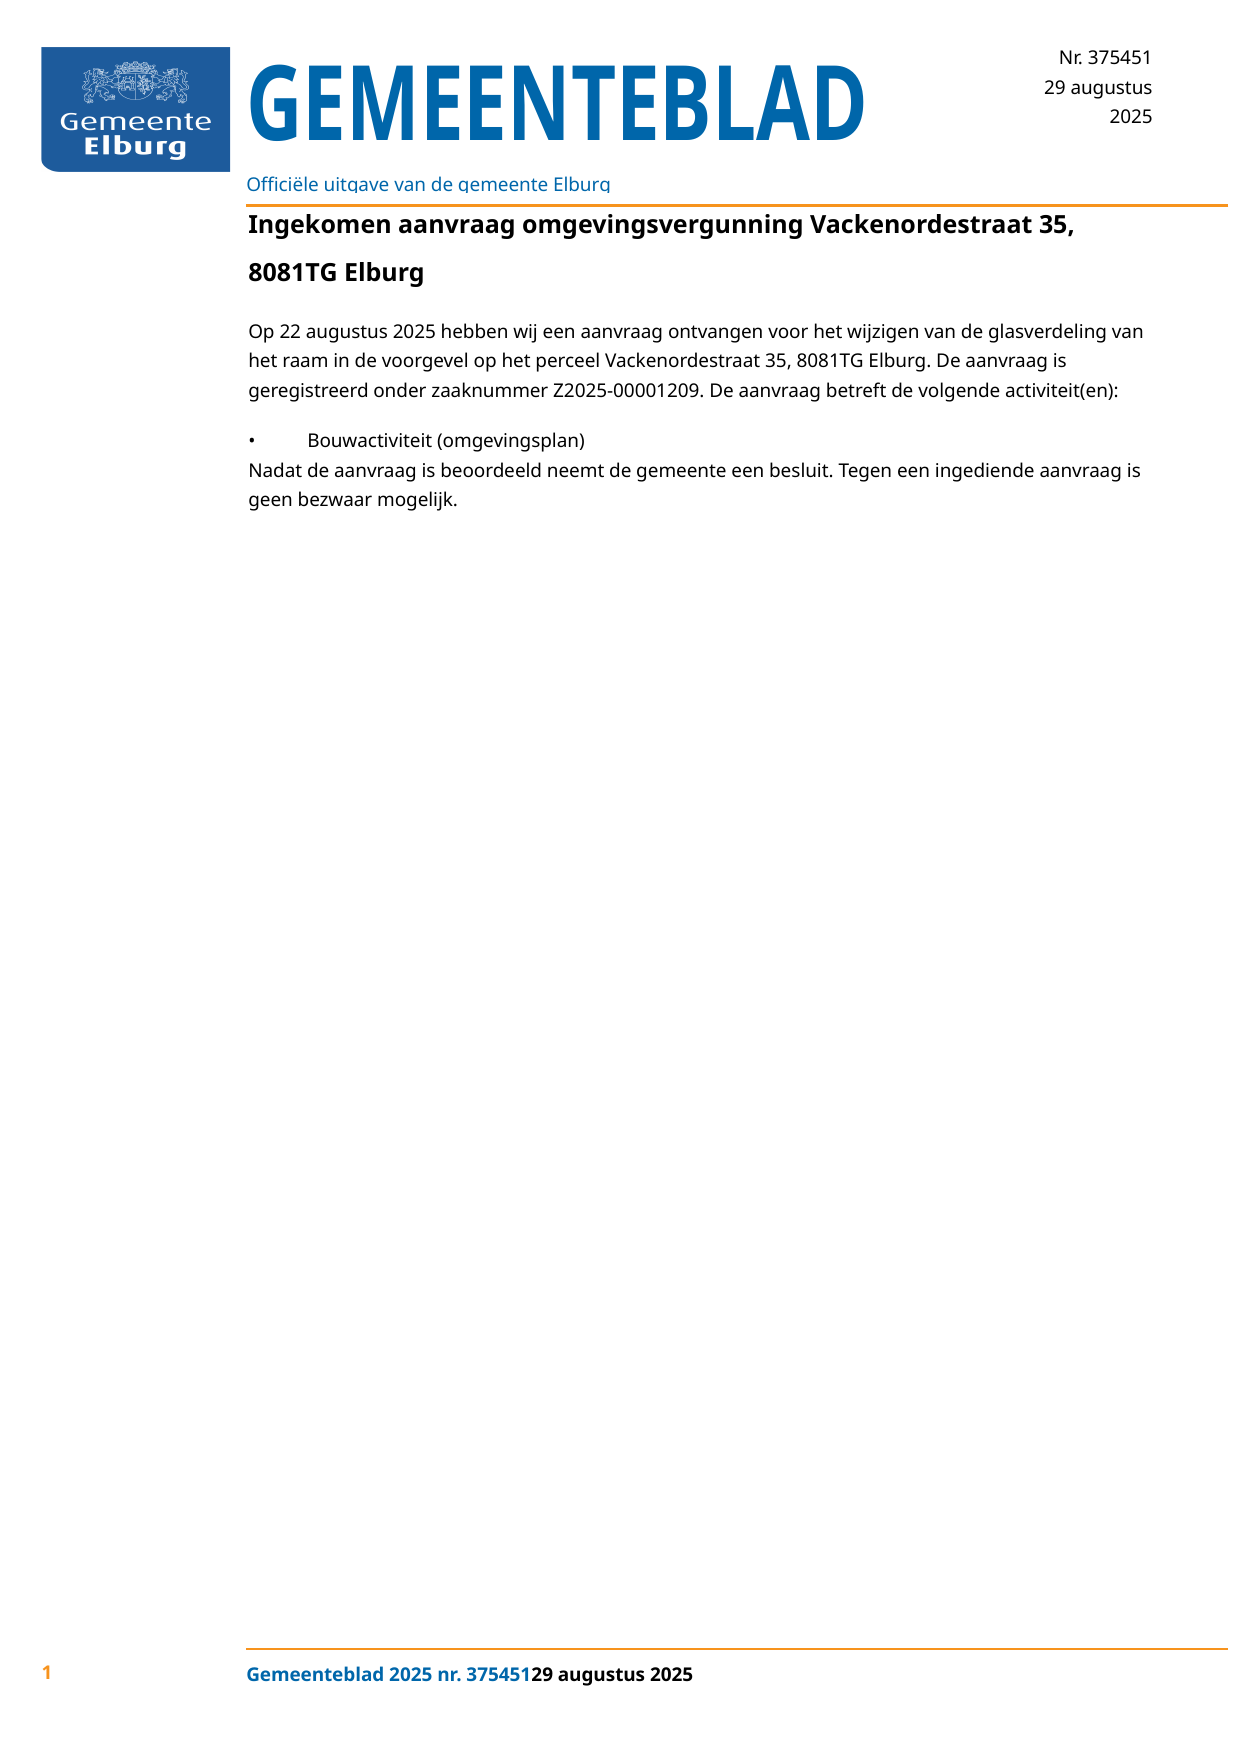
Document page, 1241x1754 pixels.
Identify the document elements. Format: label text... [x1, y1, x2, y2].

text Ingekomen aanvraag omgevingsvergunning Vackenordestraat 35, 8081TG Elburg [248, 207, 1152, 288]
list Bouwactiviteit (omgevingsplan) [248, 427, 1152, 453]
text Op 22 augustus 2025 hebben wij een aanvraag ontvangen voor het wijzigen van de glasverdeling van het raam in de voorgevel op het perceel Vackenordestraat 35, 8081TG Elburg. De aanvraag is geregistreerd onder zaaknummer Z2025-00001209. De aanvraag betreft de volgende activiteit(en): [248, 318, 1152, 403]
picture [41, 47, 231, 172]
text Nadat de aanvraag is beoordeeld neemt de gemeente een besluit. Tegen een ingediende aanvraag is geen bezwaar mogelijk. [248, 457, 1152, 512]
